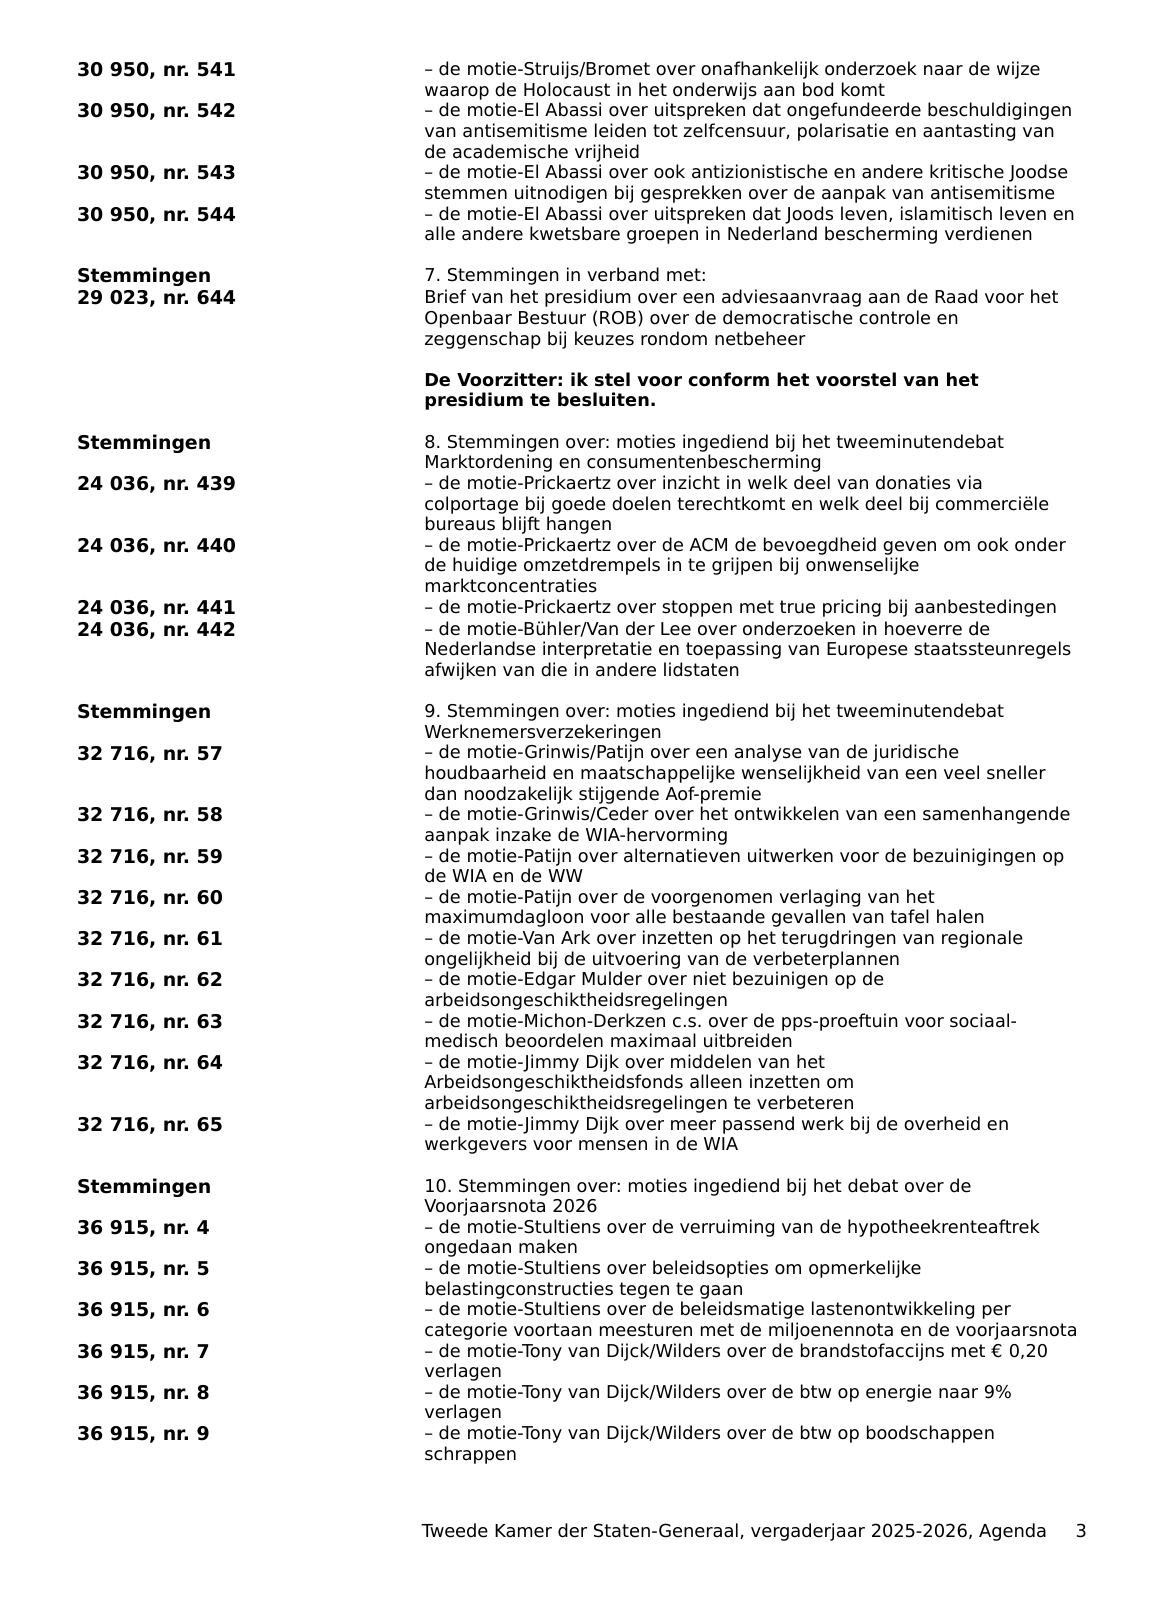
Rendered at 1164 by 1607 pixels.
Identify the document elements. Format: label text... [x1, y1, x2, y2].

table_cell – de motie-Jimmy Dijk over middelen van het Arbeidsongeschiktheidsfonds alleen inzetten om arbeidsongeschiktheidsregelingen te verbeteren [418, 1052, 1087, 1114]
table_cell 32 716, nr. 59 [77, 846, 401, 887]
table_cell – de motie-Prickaertz over de ACM de bevoegdheid geven om ook onder de huidige omzetdrempels in te grijpen bij onwenselijke marktconcentraties [418, 535, 1087, 597]
table_cell [401, 432, 418, 473]
table_cell [401, 1155, 418, 1176]
table_cell 9. Stemmingen over: moties ingediend bij het tweeminutendebat Werknemersverzekeringen [418, 701, 1087, 742]
table_cell 36 915, nr. 4 [77, 1217, 401, 1258]
table_cell [401, 1341, 418, 1382]
table_cell [401, 473, 418, 535]
table_cell – de motie-Grinwis/Ceder over het ontwikkelen van een samenhangende aanpak inzake de WIA-hervorming [418, 804, 1087, 846]
table_cell 24 036, nr. 439 [77, 473, 401, 535]
table_cell [401, 1114, 418, 1155]
table_cell – de motie-Prickaertz over stoppen met true pricing bij aanbestedingen [418, 597, 1087, 619]
table_cell 32 716, nr. 57 [77, 743, 401, 804]
table_cell 24 036, nr. 440 [77, 535, 401, 597]
table_cell [77, 681, 401, 701]
table_cell [401, 100, 418, 162]
table_cell Stemmingen [77, 701, 401, 742]
table_cell – de motie-Tony van Dijck/Wilders over de brandstofaccijns met € 0,20 verlagen [418, 1341, 1087, 1382]
table_cell [401, 1052, 418, 1114]
table_cell [401, 1217, 418, 1258]
table_cell 36 915, nr. 6 [77, 1299, 401, 1341]
table_cell – de motie-Van Ark over inzetten op het terugdringen van regionale ongelijkheid bij de uitvoering van de verbeterplannen [418, 928, 1087, 969]
table_cell – de motie-Prickaertz over inzicht in welk deel van donaties via colportage bij goede doelen terechtkomt en welk deel bij commerciële bureaus blijft hangen [418, 473, 1087, 535]
table_cell 32 716, nr. 62 [77, 969, 401, 1011]
table_cell [401, 969, 418, 1011]
table_cell 30 950, nr. 541 [77, 59, 401, 100]
table_cell [401, 1258, 418, 1299]
table_cell [418, 681, 1087, 701]
table_cell – de motie-Patijn over alternatieven uitwerken voor de bezuinigingen op de WIA en de WW [418, 846, 1087, 887]
table_cell [418, 411, 1087, 432]
table_cell [401, 597, 418, 619]
table_cell 32 716, nr. 61 [77, 928, 401, 969]
table_cell [401, 681, 418, 701]
table_cell – de motie-Patijn over de voorgenomen verlaging van het maximumdagloon voor alle bestaande gevallen van tafel halen [418, 887, 1087, 928]
table_cell – de motie-Tony van Dijck/Wilders over de btw op energie naar 9% verlagen [418, 1382, 1087, 1423]
table_cell – de motie-Struijs/Bromet over onafhankelijk onderzoek naar de wijze waarop de Holocaust in het onderwijs aan bod komt [418, 59, 1087, 100]
table_cell [401, 1299, 418, 1341]
table_cell [401, 370, 418, 411]
table_cell – de motie-Stultiens over de verruiming van de hypotheekrenteaftrek ongedaan maken [418, 1217, 1087, 1258]
table_cell 24 036, nr. 442 [77, 619, 401, 681]
table_cell 36 915, nr. 7 [77, 1341, 401, 1382]
table_cell [401, 619, 418, 681]
table_cell – de motie-Stultiens over de beleidsmatige lastenontwikkeling per categorie voortaan meesturen met de miljoenennota en de voorjaarsnota [418, 1299, 1087, 1341]
table_cell 10. Stemmingen over: moties ingediend bij het debat over de Voorjaarsnota 2026 [418, 1176, 1087, 1217]
table_cell – de motie-Michon-Derkzen c.s. over de pps-proeftuin voor sociaal-medisch beoordelen maximaal uitbreiden [418, 1011, 1087, 1052]
table_cell – de motie-Grinwis/Patijn over een analyse van de juridische houdbaarheid en maatschappelijke wenselijkheid van een veel sneller dan noodzakelijk stijgende Aof-premie [418, 743, 1087, 804]
table_cell [401, 887, 418, 928]
table_cell [401, 287, 418, 349]
table_cell – de motie-Edgar Mulder over niet bezuinigen op de arbeidsongeschiktheidsregelingen [418, 969, 1087, 1011]
table_cell [401, 1382, 418, 1423]
table_cell – de motie-Bühler/Van der Lee over onderzoeken in hoeverre de Nederlandse interpretatie en toepassing van Europese staatssteunregels afwijken van die in andere lidstaten [418, 619, 1087, 681]
table_cell 30 950, nr. 544 [77, 204, 401, 245]
table_cell [418, 245, 1087, 265]
table_cell [401, 204, 418, 245]
table_cell 32 716, nr. 64 [77, 1052, 401, 1114]
table_cell 36 915, nr. 5 [77, 1258, 401, 1299]
table_cell [77, 370, 401, 411]
table_cell [77, 245, 401, 265]
table_cell – de motie-Jimmy Dijk over meer passend werk bij de overheid en werkgevers voor mensen in de WIA [418, 1114, 1087, 1155]
table_cell – de motie-Stultiens over beleidsopties om opmerkelijke belastingconstructies tegen te gaan [418, 1258, 1087, 1299]
table_cell 36 915, nr. 9 [77, 1423, 401, 1464]
table_cell Stemmingen [77, 1176, 401, 1217]
table_cell 30 950, nr. 542 [77, 100, 401, 162]
table_cell 36 915, nr. 8 [77, 1382, 401, 1423]
table_cell 32 716, nr. 65 [77, 1114, 401, 1155]
table_cell [401, 162, 418, 203]
table_cell [401, 701, 418, 742]
table_cell 30 950, nr. 543 [77, 162, 401, 203]
table_cell 8. Stemmingen over: moties ingediend bij het tweeminutendebat Marktordening en consumentenbescherming [418, 432, 1087, 473]
table_cell [418, 1155, 1087, 1176]
table_cell [401, 1011, 418, 1052]
table_cell De Voorzitter: ik stel voor conform het voorstel van het presidium te besluiten. [418, 370, 1087, 411]
table_cell Stemmingen [77, 432, 401, 473]
table_cell [401, 349, 418, 370]
table_cell 7. Stemmingen in verband met: [418, 265, 1087, 287]
table_cell – de motie-El Abassi over uitspreken dat ongefundeerde beschuldigingen van antisemitisme leiden tot zelfcensuur, polarisatie en aantasting van de academische vrijheid [418, 100, 1087, 162]
table_cell 32 716, nr. 63 [77, 1011, 401, 1052]
table_cell [77, 411, 401, 432]
table_cell [401, 411, 418, 432]
table_cell [401, 1176, 418, 1217]
table_cell [77, 349, 401, 370]
table_cell [401, 804, 418, 846]
table_cell [401, 743, 418, 804]
table_cell 32 716, nr. 60 [77, 887, 401, 928]
table_cell [401, 928, 418, 969]
table_cell [401, 59, 418, 100]
table_cell – de motie-Tony van Dijck/Wilders over de btw op boodschappen schrappen [418, 1423, 1087, 1464]
table_cell – de motie-El Abassi over uitspreken dat Joods leven, islamitisch leven en alle andere kwetsbare groepen in Nederland bescherming verdienen [418, 204, 1087, 245]
table_cell [418, 349, 1087, 370]
table_cell Brief van het presidium over een adviesaanvraag aan de Raad voor het Openbaar Bestuur (ROB) over de democratische controle en zeggenschap bij keuzes rondom netbeheer [418, 287, 1087, 349]
table_cell [77, 1155, 401, 1176]
table_cell [401, 1423, 418, 1464]
table_cell 29 023, nr. 644 [77, 287, 401, 349]
table_cell Stemmingen [77, 265, 401, 287]
table_cell [401, 535, 418, 597]
table_cell [401, 265, 418, 287]
table_cell – de motie-El Abassi over ook antizionistische en andere kritische Joodse stemmen uitnodigen bij gesprekken over de aanpak van antisemitisme [418, 162, 1087, 203]
table_cell 32 716, nr. 58 [77, 804, 401, 846]
table_cell [401, 846, 418, 887]
table_cell 24 036, nr. 441 [77, 597, 401, 619]
table_cell [401, 245, 418, 265]
